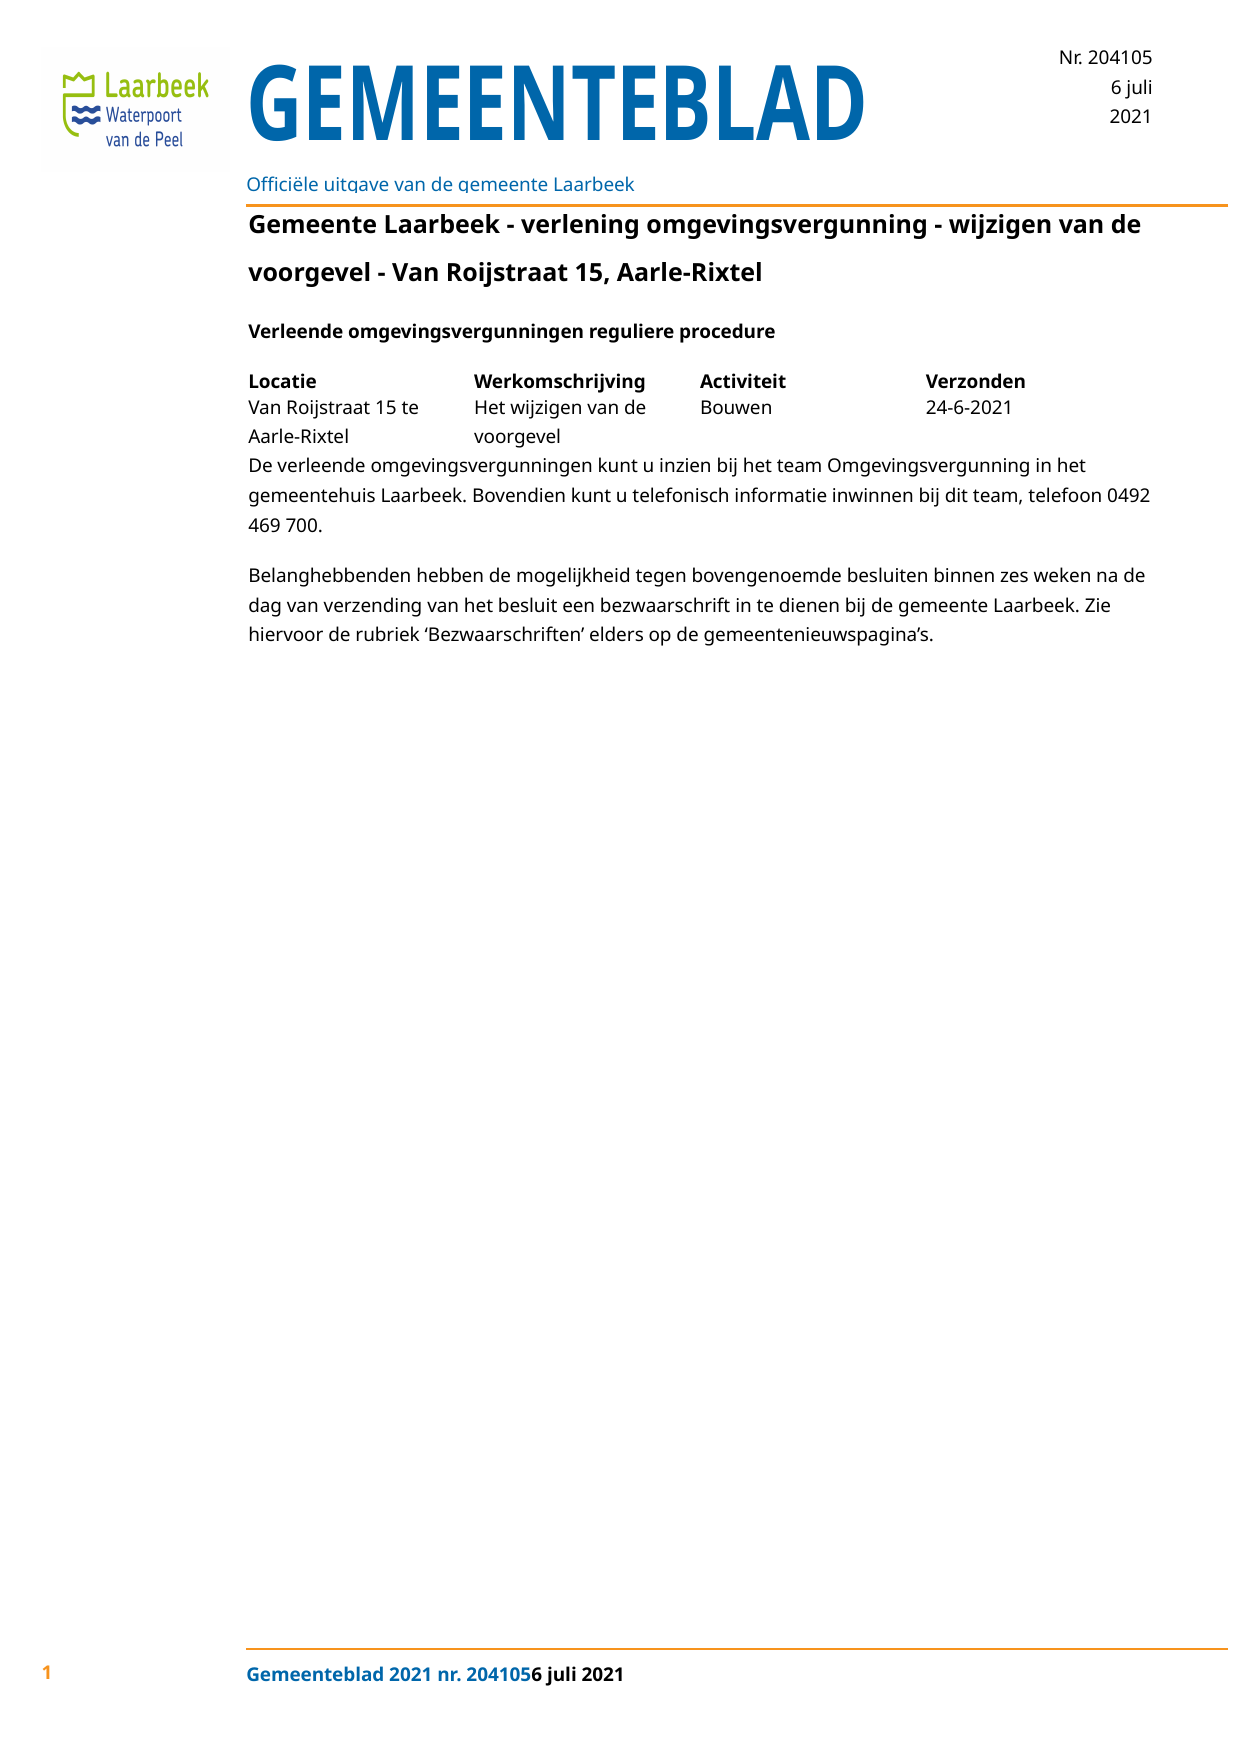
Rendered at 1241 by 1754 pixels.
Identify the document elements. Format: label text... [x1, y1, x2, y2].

table_header Werkomschrijving [474, 369, 700, 394]
text Belanghebbenden hebben de mogelijkheid tegen bovengenoemde besluiten binnen zes weken na de dag van verzending van het besluit een bezwaarschrift in te dienen bij de gemeente Laarbeek. Zie hiervoor de rubriek ‘Bezwaarschriften’ elders op de gemeentenieuwspagina’s. [248, 562, 1152, 647]
table_header Verzonden [926, 369, 1152, 394]
table_cell 24-6-2021 [926, 394, 1152, 449]
table_header Activiteit [700, 369, 926, 394]
text De verleende omgevingsvergunningen kunt u inzien bij het team Omgevingsvergunning in het gemeentehuis Laarbeek. Bovendien kunt u telefonisch informatie inwinnen bij dit team, telefoon 0492 469 700. [248, 453, 1152, 538]
table_cell Het wijzigen van de voorgevel [474, 394, 700, 449]
text Verleende omgevingsvergunningen reguliere procedure [248, 318, 1152, 344]
table_cell Van Roijstraat 15 te Aarle-Rixtel [248, 394, 474, 449]
picture [41, 47, 231, 172]
table_cell Bouwen [700, 394, 926, 449]
table_header Locatie [248, 369, 474, 394]
text Gemeente Laarbeek - verlening omgevingsvergunning - wijzigen van de voorgevel - Van Roijstraat 15, Aarle-Rixtel [248, 207, 1152, 288]
